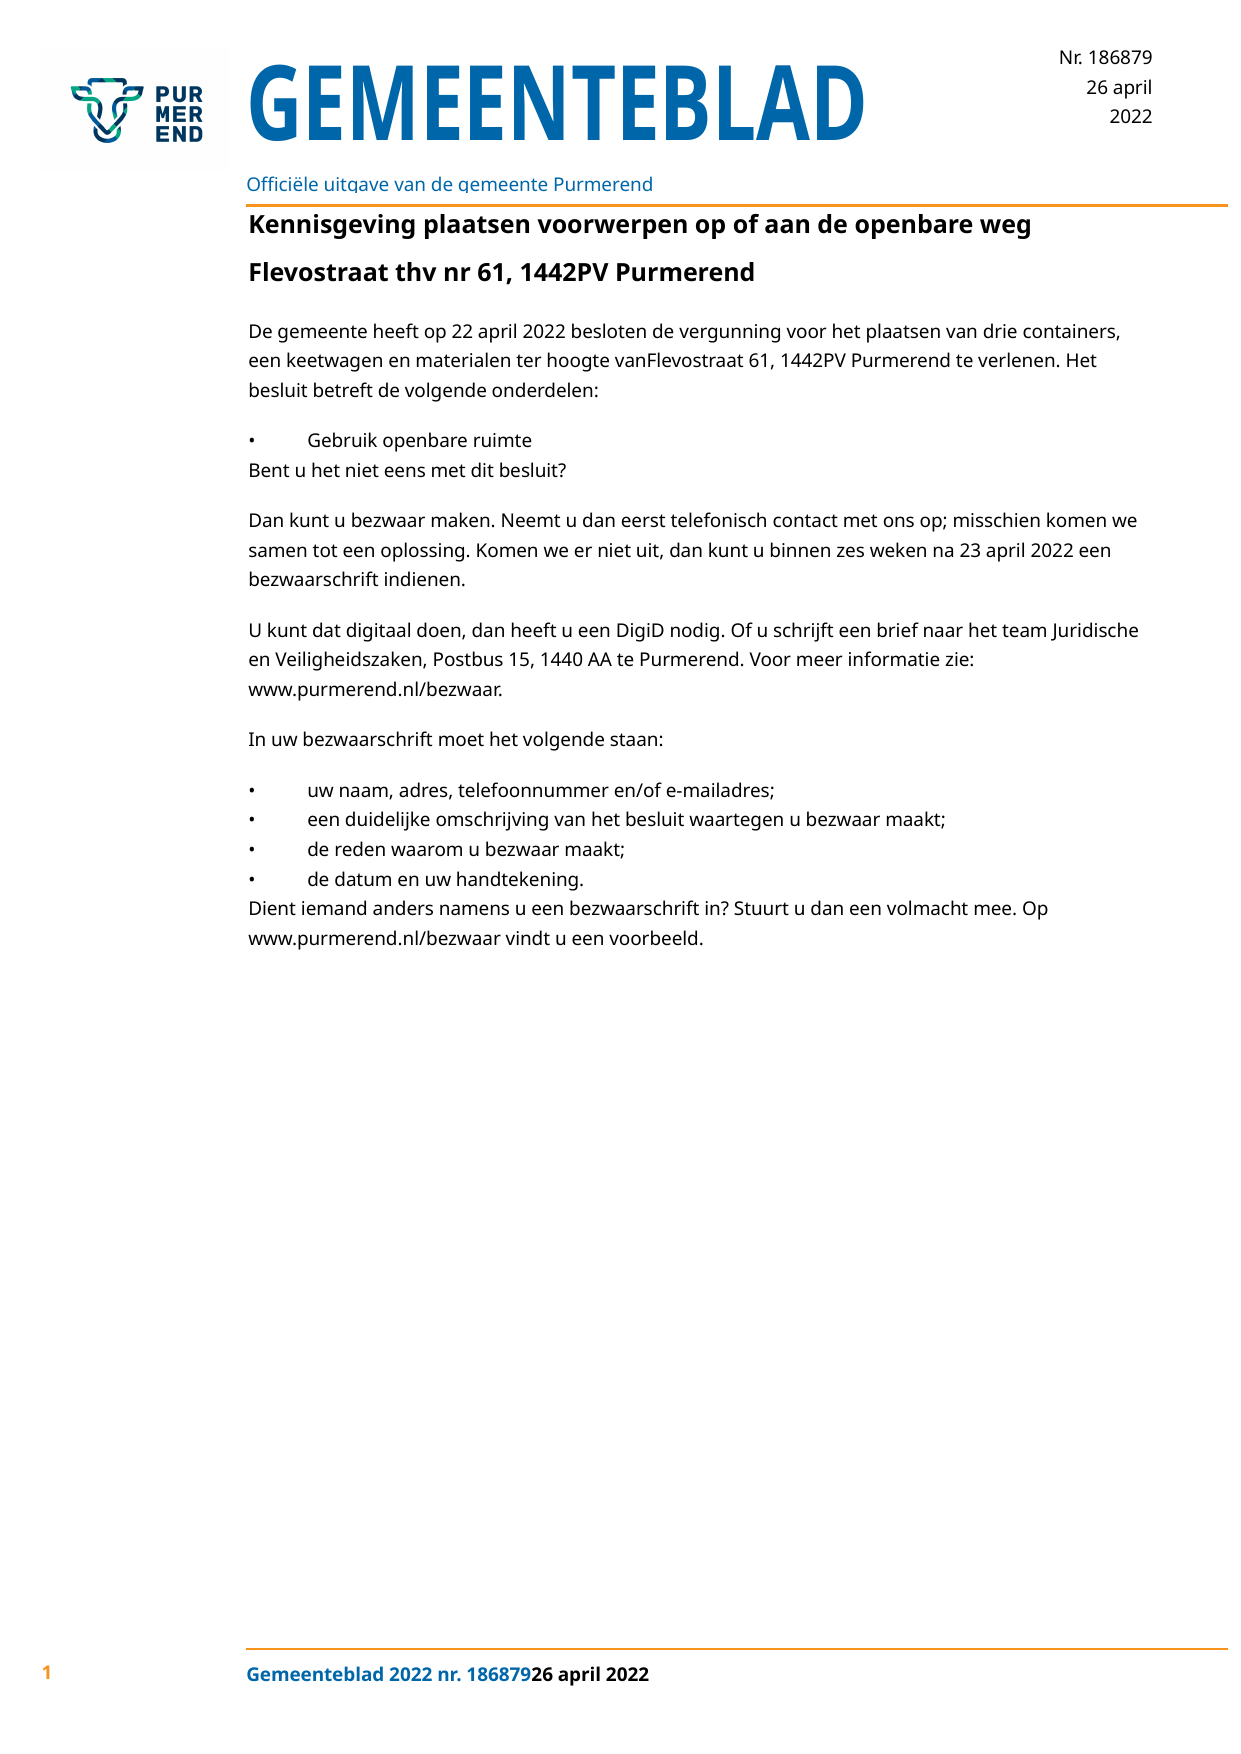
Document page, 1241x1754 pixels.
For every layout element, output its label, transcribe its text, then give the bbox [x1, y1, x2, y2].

text Dient iemand anders namens u een bezwaarschrift in? Stuurt u dan een volmacht mee. Op www.purmerend.nl/bezwaar vindt u een voorbeeld. [248, 895, 1152, 951]
text Bent u het niet eens met dit besluit? [248, 457, 1152, 483]
list de reden waarom u bezwaar maakt; [248, 836, 1152, 862]
list de datum en uw handtekening. [248, 866, 1152, 892]
text U kunt dat digitaal doen, dan heeft u een DigiD nodig. Of u schrijft een brief naar het team Juridische en Veiligheidszaken, Postbus 15, 1440 AA te Purmerend. Voor meer informatie zie: www.purmerend.nl/bezwaar. [248, 617, 1152, 702]
text De gemeente heeft op 22 april 2022 besloten de vergunning voor het plaatsen van drie containers, een keetwagen en materialen ter hoogte vanFlevostraat 61, 1442PV Purmerend te verlenen. Het besluit betreft de volgende onderdelen: [248, 318, 1152, 403]
text In uw bezwaarschrift moet het volgende staan: [248, 727, 1152, 752]
picture [41, 47, 231, 172]
text Dan kunt u bezwaar maken. Neemt u dan eerst telefonisch contact met ons op; misschien komen we samen tot een oplossing. Komen we er niet uit, dan kunt u binnen zes weken na 23 april 2022 een bezwaarschrift indienen. [248, 507, 1152, 592]
list uw naam, adres, telefoonnummer en/of e-mailadres; [248, 777, 1152, 803]
text Kennisgeving plaatsen voorwerpen op of aan de openbare weg Flevostraat thv nr 61, 1442PV Purmerend [248, 207, 1152, 288]
list een duidelijke omschrijving van het besluit waartegen u bezwaar maakt; [248, 807, 1152, 832]
list Gebruik openbare ruimte [248, 427, 1152, 453]
